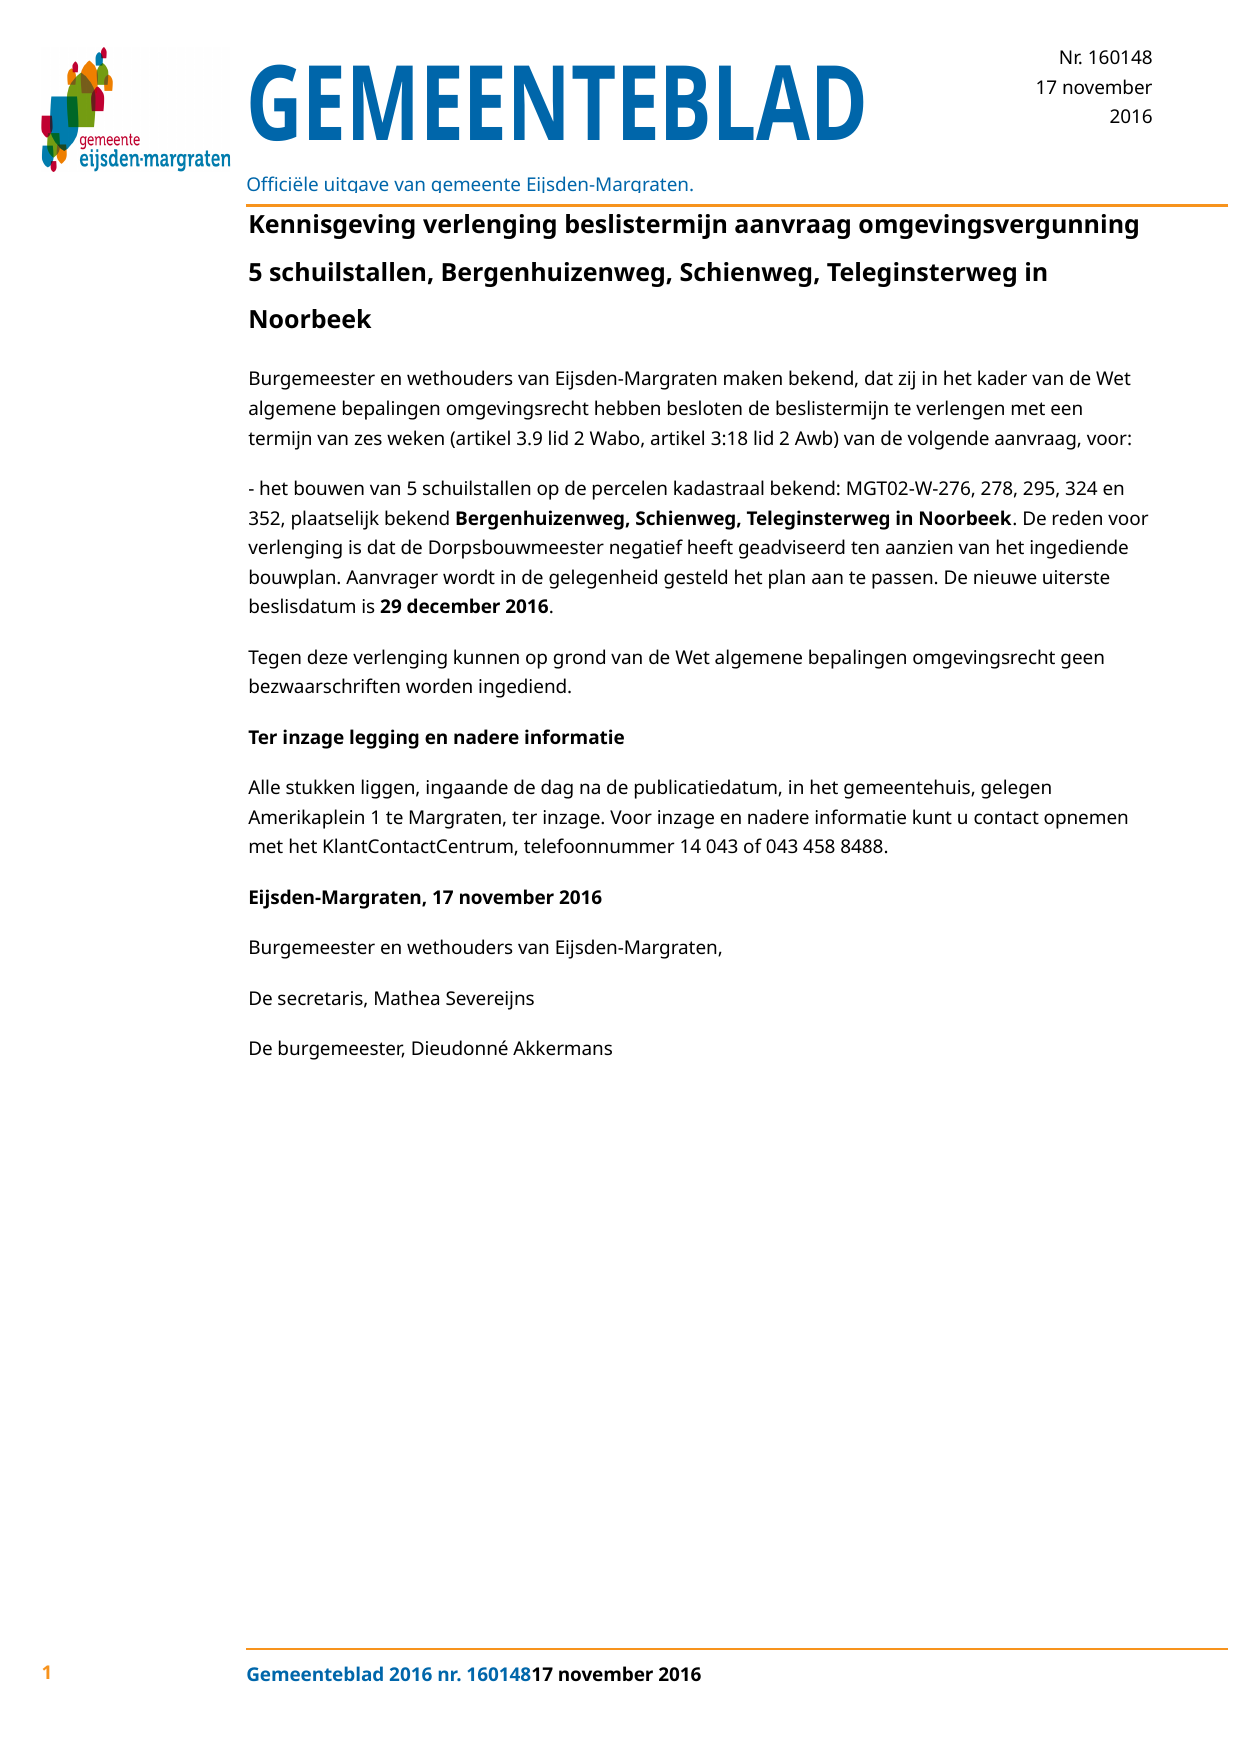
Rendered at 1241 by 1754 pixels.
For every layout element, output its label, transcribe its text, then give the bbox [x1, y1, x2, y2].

picture [41, 47, 231, 172]
text De burgemeester, Dieudonné Akkermans [248, 1035, 1152, 1061]
text - het bouwen van 5 schuilstallen op de percelen kadastraal bekend: MGT02-W-276, 278, 295, 324 en 352, plaatselijk bekend Bergenhuizenweg, Schienweg, Teleginsterweg in Noorbeek. De reden voor verlenging is dat de Dorpsbouwmeester negatief heeft geadviseerd ten aanzien van het ingediende bouwplan. Aanvrager wordt in de gelegenheid gesteld het plan aan te passen. De nieuwe uiterste beslisdatum is 29 december 2016. [248, 475, 1152, 619]
text Ter inzage legging en nadere informatie [248, 724, 1152, 749]
text Kennisgeving verlenging beslistermijn aanvraag omgevingsvergunning 5 schuilstallen, Bergenhuizenweg, Schienweg, Teleginsterweg in Noorbeek [248, 207, 1152, 336]
text Tegen deze verlenging kunnen op grond van de Wet algemene bepalingen omgevingsrecht geen bezwaarschriften worden ingediend. [248, 644, 1152, 699]
text Alle stukken liggen, ingaande de dag na de publicatiedatum, in het gemeentehuis, gelegen Amerikaplein 1 te Margraten, ter inzage. Voor inzage en nadere informatie kunt u contact opnemen met het KlantContactCentrum, telefoonnummer 14 043 of 043 458 8488. [248, 774, 1152, 859]
text De secretaris, Mathea Severeijns [248, 985, 1152, 1010]
text Burgemeester en wethouders van Eijsden-Margraten maken bekend, dat zij in het kader van de Wet algemene bepalingen omgevingsrecht hebben besloten de beslistermijn te verlengen met een termijn van zes weken (artikel 3.9 lid 2 Wabo, artikel 3:18 lid 2 Awb) van de volgende aanvraag, voor: [248, 366, 1152, 450]
text Eijsden-Margraten, 17 november 2016 [248, 884, 1152, 909]
text Burgemeester en wethouders van Eijsden-Margraten, [248, 934, 1152, 960]
